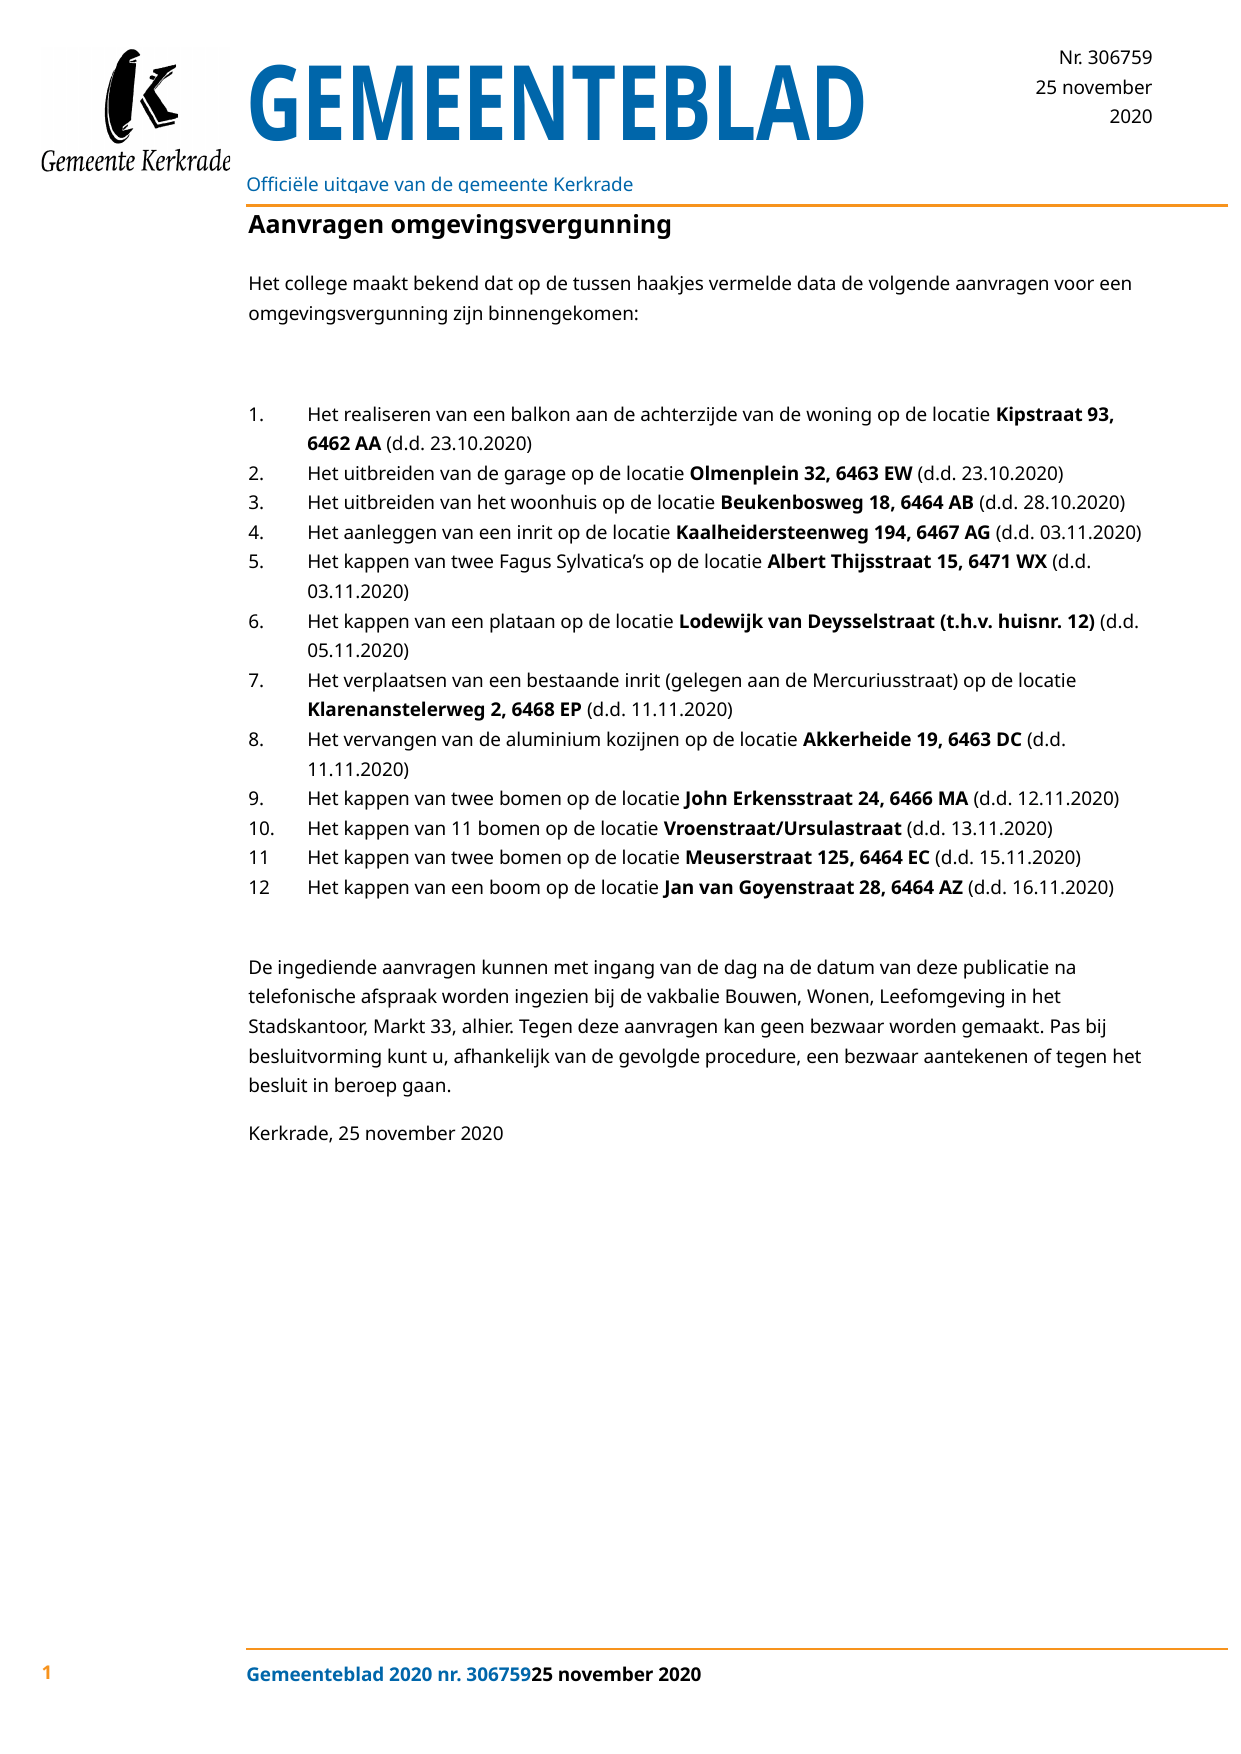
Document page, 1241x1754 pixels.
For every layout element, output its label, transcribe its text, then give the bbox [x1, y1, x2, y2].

list Het aanleggen van een inrit op de locatie Kaalheidersteenweg 194, 6467 AG (d.d. 03.11.2020) [248, 519, 1152, 545]
text Het college maakt bekend dat op de tussen haakjes vermelde data de volgende aanvragen voor een omgevingsvergunning zijn binnengekomen: [248, 270, 1152, 326]
list Het uitbreiden van het woonhuis op de locatie Beukenbosweg 18, 6464 AB (d.d. 28.10.2020) [248, 489, 1152, 515]
list Het kappen van twee bomen op de locatie Meuserstraat 125, 6464 EC (d.d. 15.11.2020) [248, 844, 1152, 870]
text Aanvragen omgevingsvergunning [248, 207, 1152, 241]
list Het kappen van twee bomen op de locatie John Erkensstraat 24, 6466 MA (d.d. 12.11.2020) [248, 785, 1152, 811]
list Het kappen van een plataan op de locatie Lodewijk van Deysselstraat (t.h.v. huisnr. 12) (d.d. 05.11.2020) [248, 608, 1152, 663]
picture [41, 47, 231, 172]
text Kerkrade, 25 november 2020 [248, 1120, 1152, 1146]
list Het realiseren van een balkon aan de achterzijde van de woning op de locatie Kipstraat 93, 6462 AA (d.d. 23.10.2020) [248, 401, 1152, 456]
list Het uitbreiden van de garage op de locatie Olmenplein 32, 6463 EW (d.d. 23.10.2020) [248, 460, 1152, 486]
list Het vervangen van de aluminium kozijnen op de locatie Akkerheide 19, 6463 DC (d.d. 11.11.2020) [248, 726, 1152, 781]
text De ingediende aanvragen kunnen met ingang van de dag na de datum van deze publicatie na telefonische afspraak worden ingezien bij de vakbalie Bouwen, Wonen, Leefomgeving in het Stadskantoor, Markt 33, alhier. Tegen deze aanvragen kan geen bezwaar worden gemaakt. Pas bij besluitvorming kunt u, afhankelijk van de gevolgde procedure, een bezwaar aantekenen of tegen het besluit in beroep gaan. [248, 954, 1152, 1098]
list Het kappen van een boom op de locatie Jan van Goyenstraat 28, 6464 AZ (d.d. 16.11.2020) [248, 874, 1152, 900]
list Het kappen van twee Fagus Sylvatica’s op de locatie Albert Thijsstraat 15, 6471 WX (d.d. 03.11.2020) [248, 549, 1152, 604]
list Het kappen van 11 bomen op de locatie Vroenstraat/Ursulastraat (d.d. 13.11.2020) [248, 815, 1152, 841]
list Het verplaatsen van een bestaande inrit (gelegen aan de Mercuriusstraat) op de locatie Klarenanstelerweg 2, 6468 EP (d.d. 11.11.2020) [248, 667, 1152, 722]
